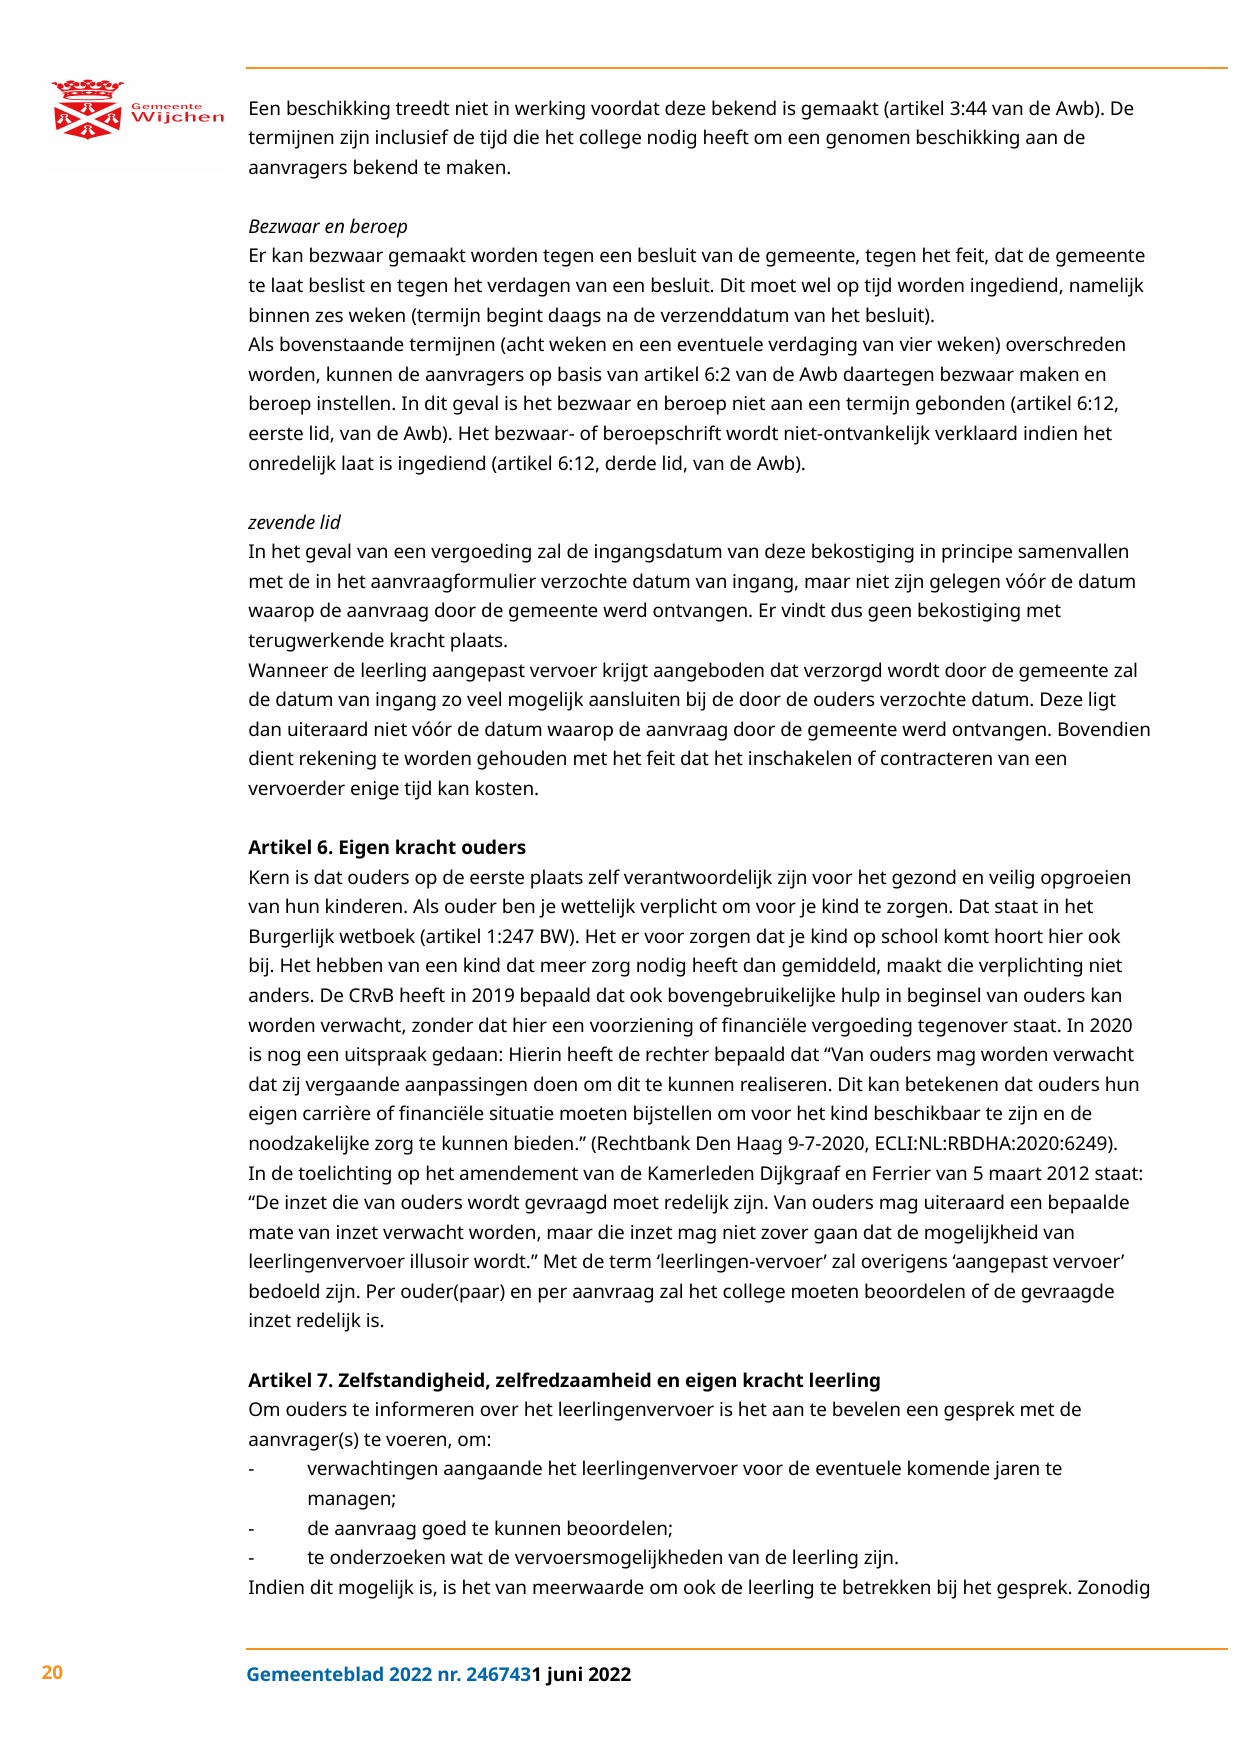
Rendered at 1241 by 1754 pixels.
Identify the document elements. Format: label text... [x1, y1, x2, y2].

text Indien dit mogelijk is, is het van meerwaarde om ook de leerling te betrekken bij het gesprek. Zonodig [248, 1574, 1152, 1600]
list de aanvraag goed te kunnen beoordelen; [248, 1515, 1152, 1541]
text Er kan bezwaar gemaakt worden tegen een besluit van de gemeente, tegen het feit, dat de gemeente te laat beslist en tegen het verdagen van een besluit. Dit moet wel op tijd worden ingediend, namelijk binnen zes weken (termijn begint daags na de verzenddatum van het besluit). [248, 243, 1152, 328]
text Wanneer de leerling aangepast vervoer krijgt aangeboden dat verzorgd wordt door de gemeente zal de datum van ingang zo veel mogelijk aansluiten bij de door de ouders verzochte datum. Deze ligt dan uiteraard niet vóór de datum waarop de aanvraag door de gemeente werd ontvangen. Bovendien dient rekening te worden gehouden met het feit dat het inschakelen of contracteren van een vervoerder enige tijd kan kosten. [248, 657, 1152, 801]
text Als bovenstaande termijnen (acht weken en een eventuele verdaging van vier weken) overschreden worden, kunnen de aanvragers op basis van artikel 6:2 van de Awb daartegen bezwaar maken en beroep instellen. In dit geval is het bezwaar en beroep niet aan een termijn gebonden (artikel 6:12, eerste lid, van de Awb). Het bezwaar- of beroepschrift wordt niet-ontvankelijk verklaard indien het onredelijk laat is ingediend (artikel 6:12, derde lid, van de Awb). [248, 331, 1152, 476]
picture [41, 47, 231, 172]
list verwachtingen aangaande het leerlingenvervoer voor de eventuele komende jaren te managen; [248, 1456, 1152, 1511]
text In het geval van een vergoeding zal de ingangsdatum van deze bekostiging in principe samenvallen met de in het aanvraagformulier verzochte datum van ingang, maar niet zijn gelegen vóór de datum waarop de aanvraag door de gemeente werd ontvangen. Er vindt dus geen bekostiging met terugwerkende kracht plaats. [248, 538, 1152, 653]
text zevende lid [248, 509, 1152, 535]
text In de toelichting op het amendement van de Kamerleden Dijkgraaf en Ferrier van 5 maart 2012 staat: “De inzet die van ouders wordt gevraagd moet redelijk zijn. Van ouders mag uiteraard een bepaalde mate van inzet verwacht worden, maar die inzet mag niet zover gaan dat de mogelijkheid van leerlingenvervoer illusoir wordt.” Met de term ‘leerlingen-vervoer’ zal overigens ‘aangepast vervoer’ bedoeld zijn. Per ouder(paar) en per aanvraag zal het college moeten beoordelen of de gevraagde inzet redelijk is. [248, 1160, 1152, 1333]
text Een beschikking treedt niet in werking voordat deze bekend is gemaakt (artikel 3:44 van de Awb). De termijnen zijn inclusief de tijd die het college nodig heeft om een genomen beschikking aan de aanvragers bekend te maken. [248, 95, 1152, 180]
text Kern is dat ouders op de eerste plaats zelf verantwoordelijk zijn voor het gezond en veilig opgroeien van hun kinderen. Als ouder ben je wettelijk verplicht om voor je kind te zorgen. Dat staat in het Burgerlijk wetboek (artikel 1:247 BW). Het er voor zorgen dat je kind op school komt hoort hier ook bij. Het hebben van een kind dat meer zorg nodig heeft dan gemiddeld, maakt die verplichting niet anders. De CRvB heeft in 2019 bepaald dat ook bovengebruikelijke hulp in beginsel van ouders kan worden verwacht, zonder dat hier een voorziening of financiële vergoeding tegenover staat. In 2020 is nog een uitspraak gedaan: Hierin heeft de rechter bepaald dat “Van ouders mag worden verwacht dat zij vergaande aanpassingen doen om dit te kunnen realiseren. Dit kan betekenen dat ouders hun eigen carrière of financiële situatie moeten bijstellen om voor het kind beschikbaar te zijn en de noodzakelijke zorg te kunnen bieden.” (Rechtbank Den Haag 9-7-2020, ECLI:NL:RBDHA:2020:6249). [248, 864, 1152, 1156]
text Bezwaar en beroep [248, 213, 1152, 239]
text Om ouders te informeren over het leerlingenvervoer is het aan te bevelen een gesprek met de aanvrager(s) te voeren, om: [248, 1396, 1152, 1452]
text Artikel 6. Eigen kracht ouders [248, 834, 1152, 860]
list te onderzoeken wat de vervoersmogelijkheden van de leerling zijn. [248, 1544, 1152, 1570]
text Artikel 7. Zelfstandigheid, zelfredzaamheid en eigen kracht leerling [248, 1367, 1152, 1393]
